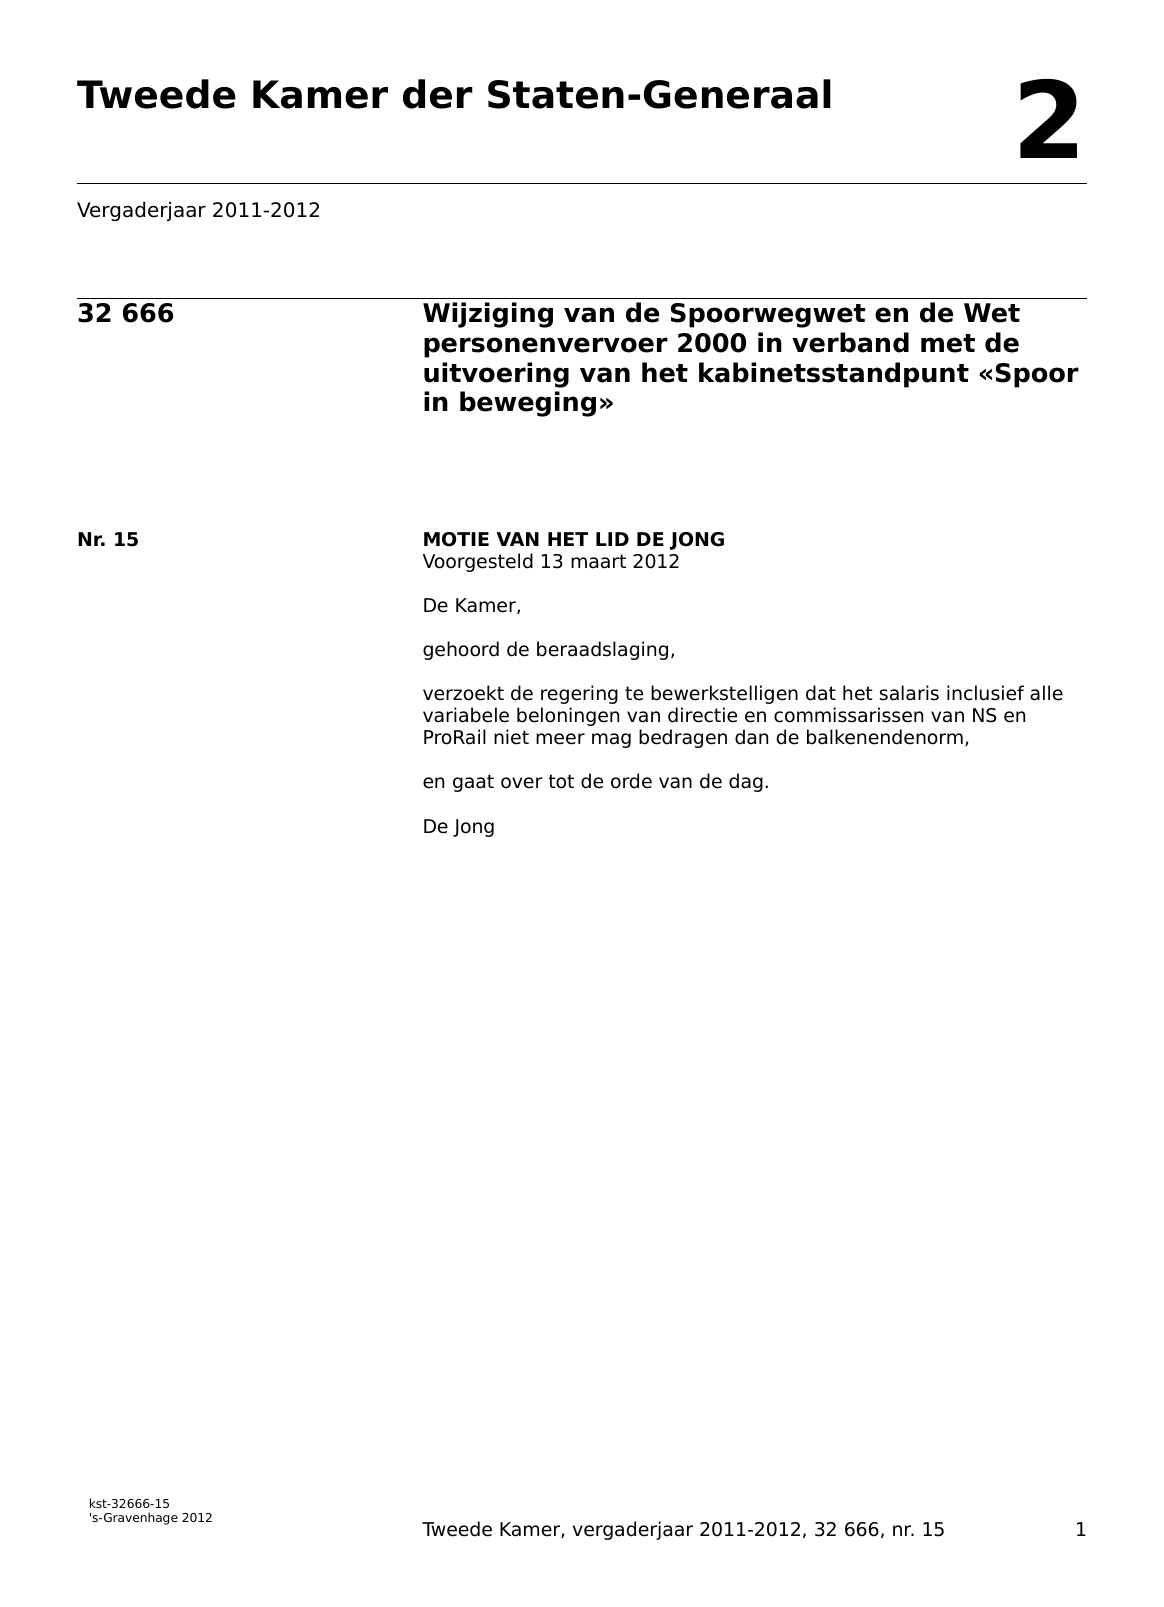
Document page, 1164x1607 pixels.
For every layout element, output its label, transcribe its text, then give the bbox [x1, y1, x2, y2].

table_header 2 [886, 59, 1087, 183]
subtitle 32 666 Wijziging van de Spoorwegwet en de Wet personenvervoer 2000 in verband met de uitvoering van het kabinetsstandpunt «Spoor in beweging» [77, 299, 1087, 418]
text 's-Gravenhage 2012 [88, 1511, 323, 1525]
text Voorgesteld 13 maart 2012 [422, 551, 1087, 573]
subtitle Nr. 15 MOTIE VAN HET LID DE JONG [77, 529, 1087, 551]
text verzoekt de regering te bewerkstelligen dat het salaris inclusief alle variabele beloningen van directie en commissarissen van NS en ProRail niet meer mag bedragen dan de balkenendenorm, [422, 683, 1087, 749]
text De Jong [422, 816, 1087, 837]
text gehoord de beraadslaging, [422, 639, 1087, 661]
table_cell Vergaderjaar 2011-2012 [77, 184, 1087, 298]
text en gaat over tot de orde van de dag. [422, 771, 1087, 793]
text De Kamer, [422, 595, 1087, 617]
text kst-32666-15 [88, 1497, 323, 1511]
table_header Tweede Kamer der Staten-Generaal [77, 59, 886, 183]
